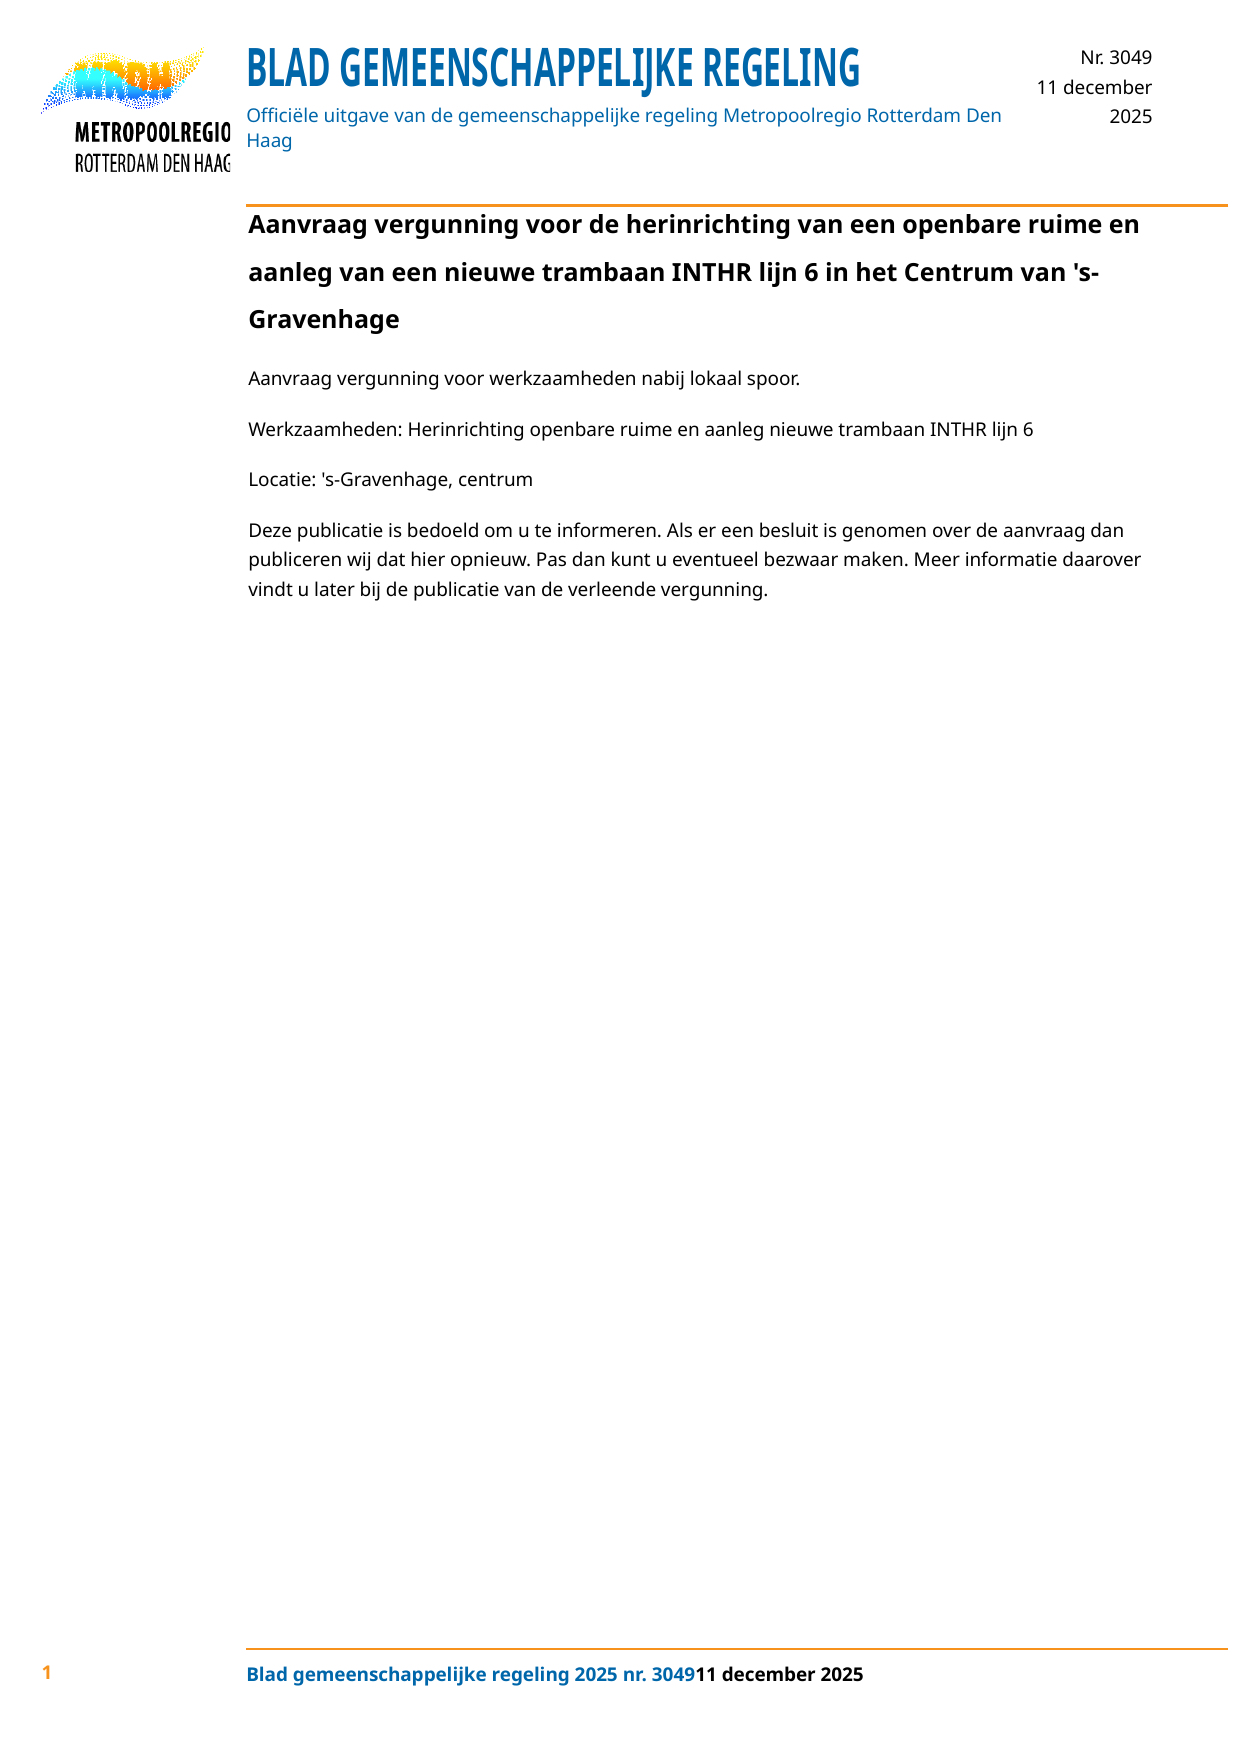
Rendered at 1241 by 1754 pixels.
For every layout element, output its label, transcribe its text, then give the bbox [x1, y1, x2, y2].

text Werkzaamheden: Herinrichting openbare ruime en aanleg nieuwe trambaan INTHR lijn 6 [248, 416, 1152, 442]
picture [41, 47, 231, 172]
text Locatie: 's-Gravenhage, centrum [248, 466, 1152, 492]
text Deze publicatie is bedoeld om u te informeren. Als er een besluit is genomen over de aanvraag dan publiceren wij dat hier opnieuw. Pas dan kunt u eventueel bezwaar maken. Meer informatie daarover vindt u later bij de publicatie van de verleende vergunning. [248, 517, 1152, 602]
text Aanvraag vergunning voor werkzaamheden nabij lokaal spoor. [248, 366, 1152, 391]
text Aanvraag vergunning voor de herinrichting van een openbare ruime en aanleg van een nieuwe trambaan INTHR lijn 6 in het Centrum van 's-Gravenhage [248, 207, 1152, 336]
